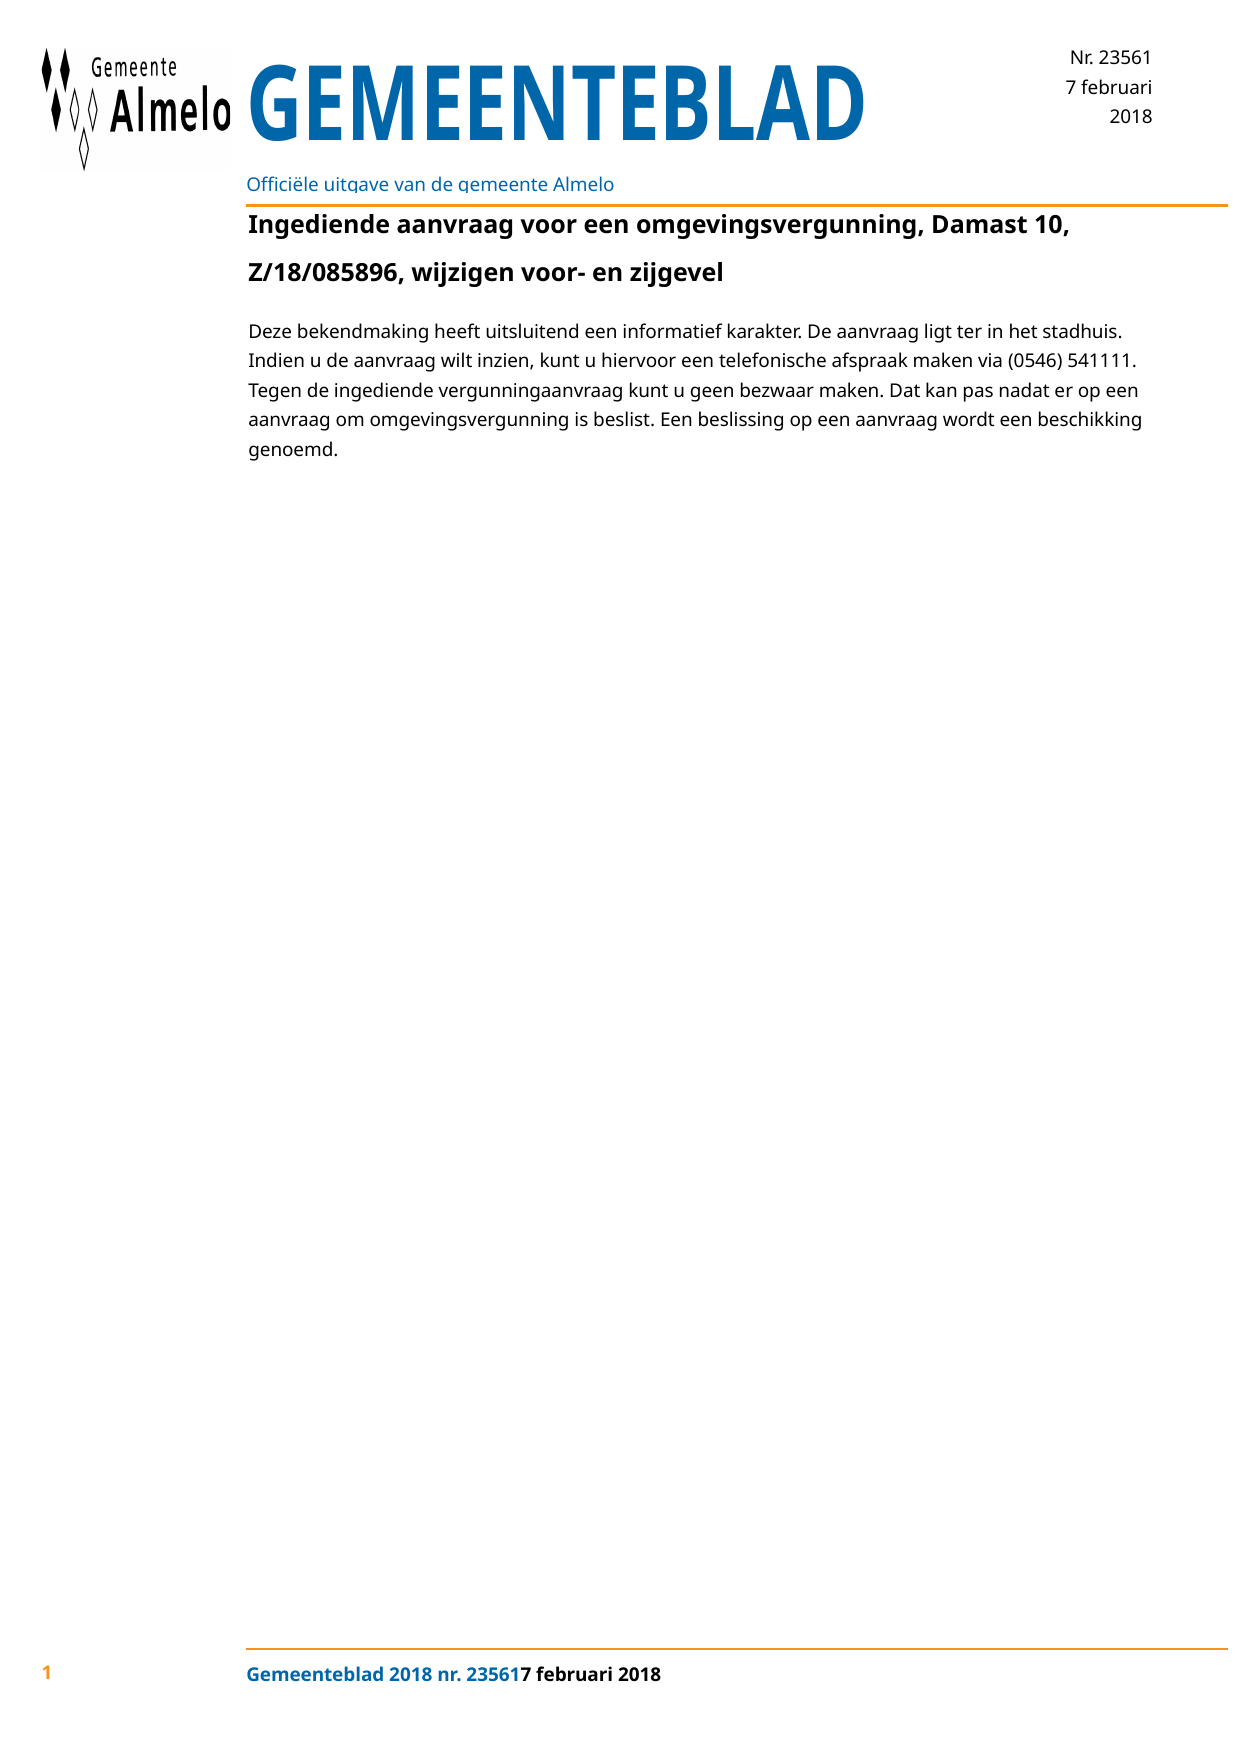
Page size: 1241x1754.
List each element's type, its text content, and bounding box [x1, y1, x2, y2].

text Ingediende aanvraag voor een omgevingsvergunning, Damast 10, Z/18/085896, wijzigen voor- en zijgevel [248, 207, 1152, 288]
picture [41, 47, 231, 172]
text Deze bekendmaking heeft uitsluitend een informatief karakter. De aanvraag ligt ter in het stadhuis. Indien u de aanvraag wilt inzien, kunt u hiervoor een telefonische afspraak maken via (0546) 541111. Tegen de ingediende vergunningaanvraag kunt u geen bezwaar maken. Dat kan pas nadat er op een aanvraag om omgevingsvergunning is beslist. Een beslissing op een aanvraag wordt een beschikking genoemd. [248, 318, 1152, 462]
